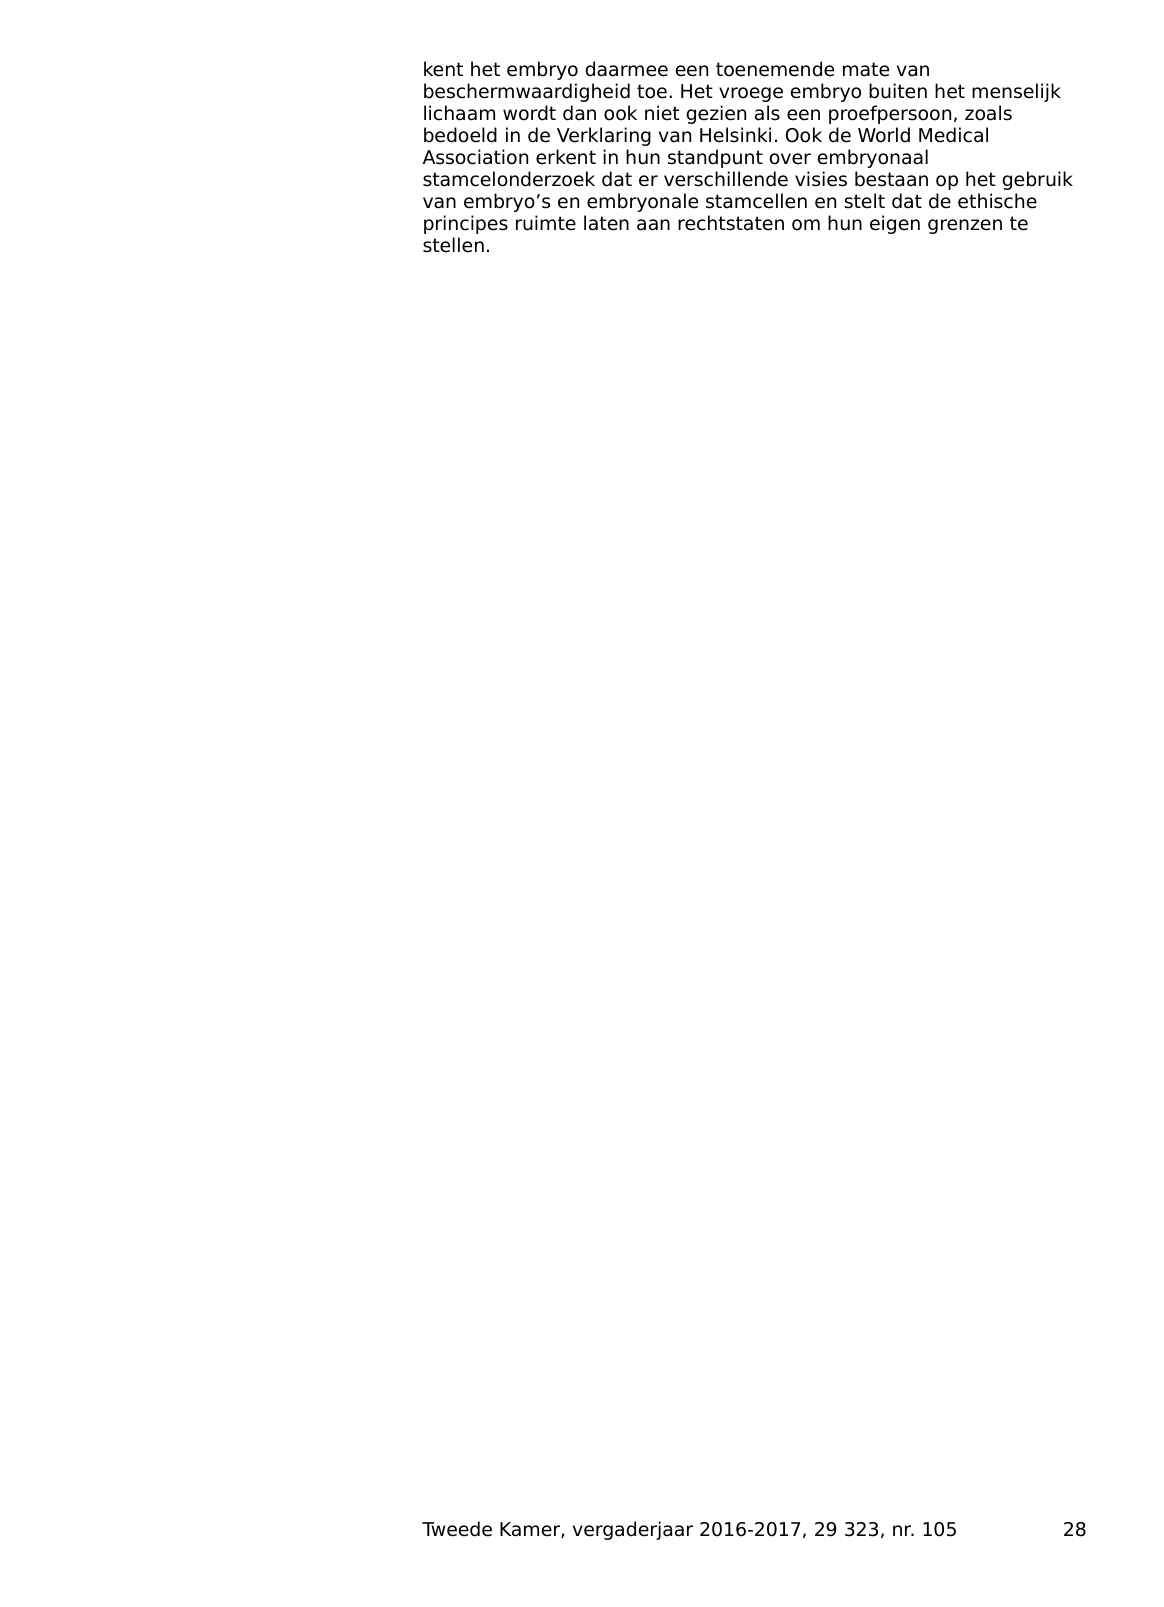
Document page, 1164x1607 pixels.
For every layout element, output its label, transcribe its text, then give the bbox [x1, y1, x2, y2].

text kent het embryo daarmee een toenemende mate van beschermwaardigheid toe. Het vroege embryo buiten het menselijk lichaam wordt dan ook niet gezien als een proefpersoon, zoals bedoeld in de Verklaring van Helsinki. Ook de World Medical Association erkent in hun standpunt over embryonaal stamcelonderzoek dat er verschillende visies bestaan op het gebruik van embryo’s en embryonale stamcellen en stelt dat de ethische principes ruimte laten aan rechtstaten om hun eigen grenzen te stellen. [422, 59, 1087, 257]
